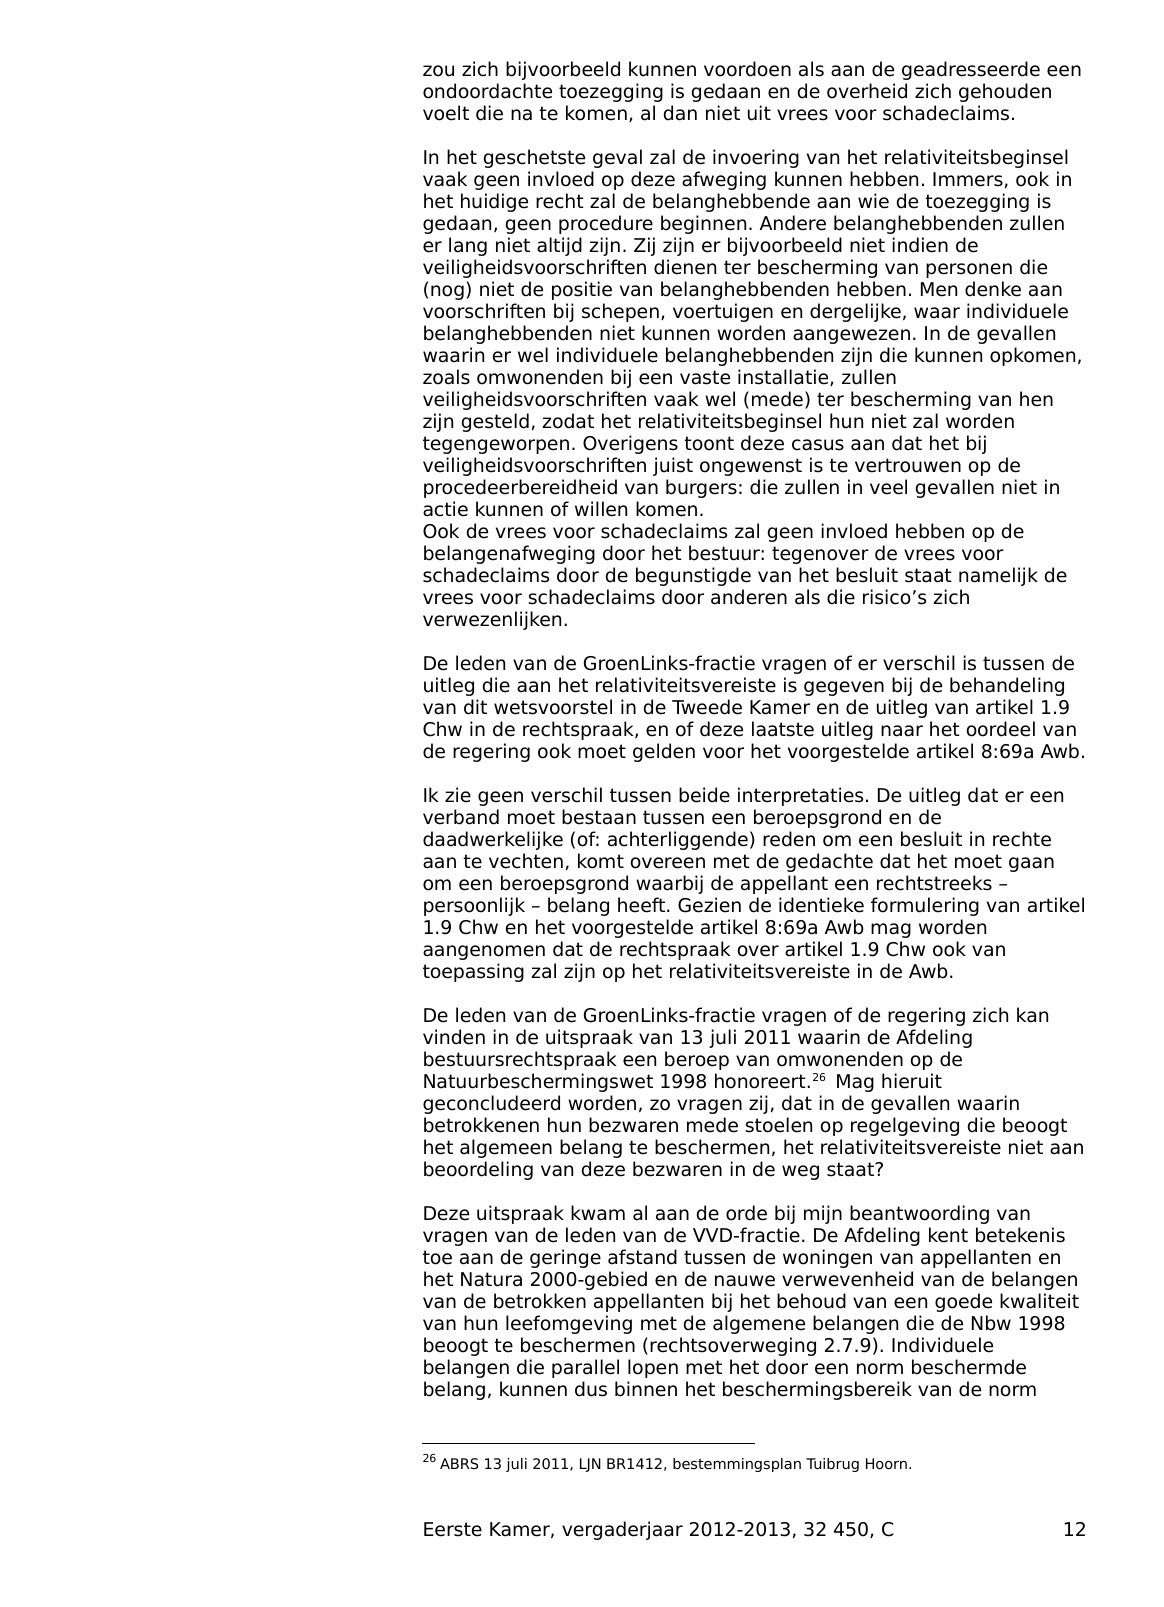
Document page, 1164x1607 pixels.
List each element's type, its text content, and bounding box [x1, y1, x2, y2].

text zou zich bijvoorbeeld kunnen voordoen als aan de geadresseerde een ondoordachte toezegging is gedaan en de overheid zich gehouden voelt die na te komen, al dan niet uit vrees voor schadeclaims. [422, 59, 1087, 125]
text In het geschetste geval zal de invoering van het relativiteitsbeginsel vaak geen invloed op deze afweging kunnen hebben. Immers, ook in het huidige recht zal de belanghebbende aan wie de toezegging is gedaan, geen procedure beginnen. Andere belanghebbenden zullen er lang niet altijd zijn. Zij zijn er bijvoorbeeld niet indien de veiligheidsvoorschriften dienen ter bescherming van personen die (nog) niet de positie van belanghebbenden hebben. Men denke aan voorschriften bij schepen, voertuigen en dergelijke, waar individuele belanghebbenden niet kunnen worden aangewezen. In de gevallen waarin er wel individuele belanghebbenden zijn die kunnen opkomen, zoals omwonenden bij een vaste installatie, zullen veiligheidsvoorschriften vaak wel (mede) ter bescherming van hen zijn gesteld, zodat het relativiteitsbeginsel hun niet zal worden tegengeworpen. Overigens toont deze casus aan dat het bij veiligheidsvoorschriften juist ongewenst is te vertrouwen op de procedeerbereidheid van burgers: die zullen in veel gevallen niet in actie kunnen of willen komen. [422, 147, 1087, 521]
text Ook de vrees voor schadeclaims zal geen invloed hebben op de belangenafweging door het bestuur: tegenover de vrees voor schadeclaims door de begunstigde van het besluit staat namelijk de vrees voor schadeclaims door anderen als die risico’s zich verwezenlijken. [422, 521, 1087, 631]
text Deze uitspraak kwam al aan de orde bij mijn beantwoording van vragen van de leden van de VVD-fractie. De Afdeling kent betekenis toe aan de geringe afstand tussen de woningen van appellanten en het Natura 2000-gebied en de nauwe verwevenheid van de belangen van de betrokken appellanten bij het behoud van een goede kwaliteit van hun leefomgeving met de algemene belangen die de Nbw 1998 beoogt te beschermen (rechtsoverweging 2.7.9). Individuele belangen die parallel lopen met het door een norm beschermde belang, kunnen dus binnen het beschermingsbereik van de norm [422, 1203, 1087, 1401]
text De leden van de GroenLinks-fractie vragen of de regering zich kan vinden in de uitspraak van 13 juli 2011 waarin de Afdeling bestuursrechtspraak een beroep van omwonenden op de Natuurbeschermingswet 1998 honoreert. Mag hieruit geconcludeerd worden, zo vragen zij, dat in de gevallen waarin betrokkenen hun bezwaren mede stoelen op regelgeving die beoogt het algemeen belang te beschermen, het relativiteitsvereiste niet aan beoordeling van deze bezwaren in de weg staat? [422, 1005, 1087, 1181]
text De leden van de GroenLinks-fractie vragen of er verschil is tussen de uitleg die aan het relativiteitsvereiste is gegeven bij de behandeling van dit wetsvoorstel in de Tweede Kamer en de uitleg van artikel 1.9 Chw in de rechtspraak, en of deze laatste uitleg naar het oordeel van de regering ook moet gelden voor het voorgestelde artikel 8:69a Awb. [422, 653, 1087, 763]
text Ik zie geen verschil tussen beide interpretaties. De uitleg dat er een verband moet bestaan tussen een beroepsgrond en de daadwerkelijke (of: achterliggende) reden om een besluit in rechte aan te vechten, komt overeen met de gedachte dat het moet gaan om een beroepsgrond waarbij de appellant een rechtstreeks – persoonlijk – belang heeft. Gezien de identieke formulering van artikel 1.9 Chw en het voorgestelde artikel 8:69a Awb mag worden aangenomen dat de rechtspraak over artikel 1.9 Chw ook van toepassing zal zijn op het relativiteitsvereiste in de Awb. [422, 785, 1087, 983]
text ABRS 13 juli 2011, LJN BR1412, bestemmingsplan Tuibrug Hoorn. [422, 1452, 1087, 1474]
